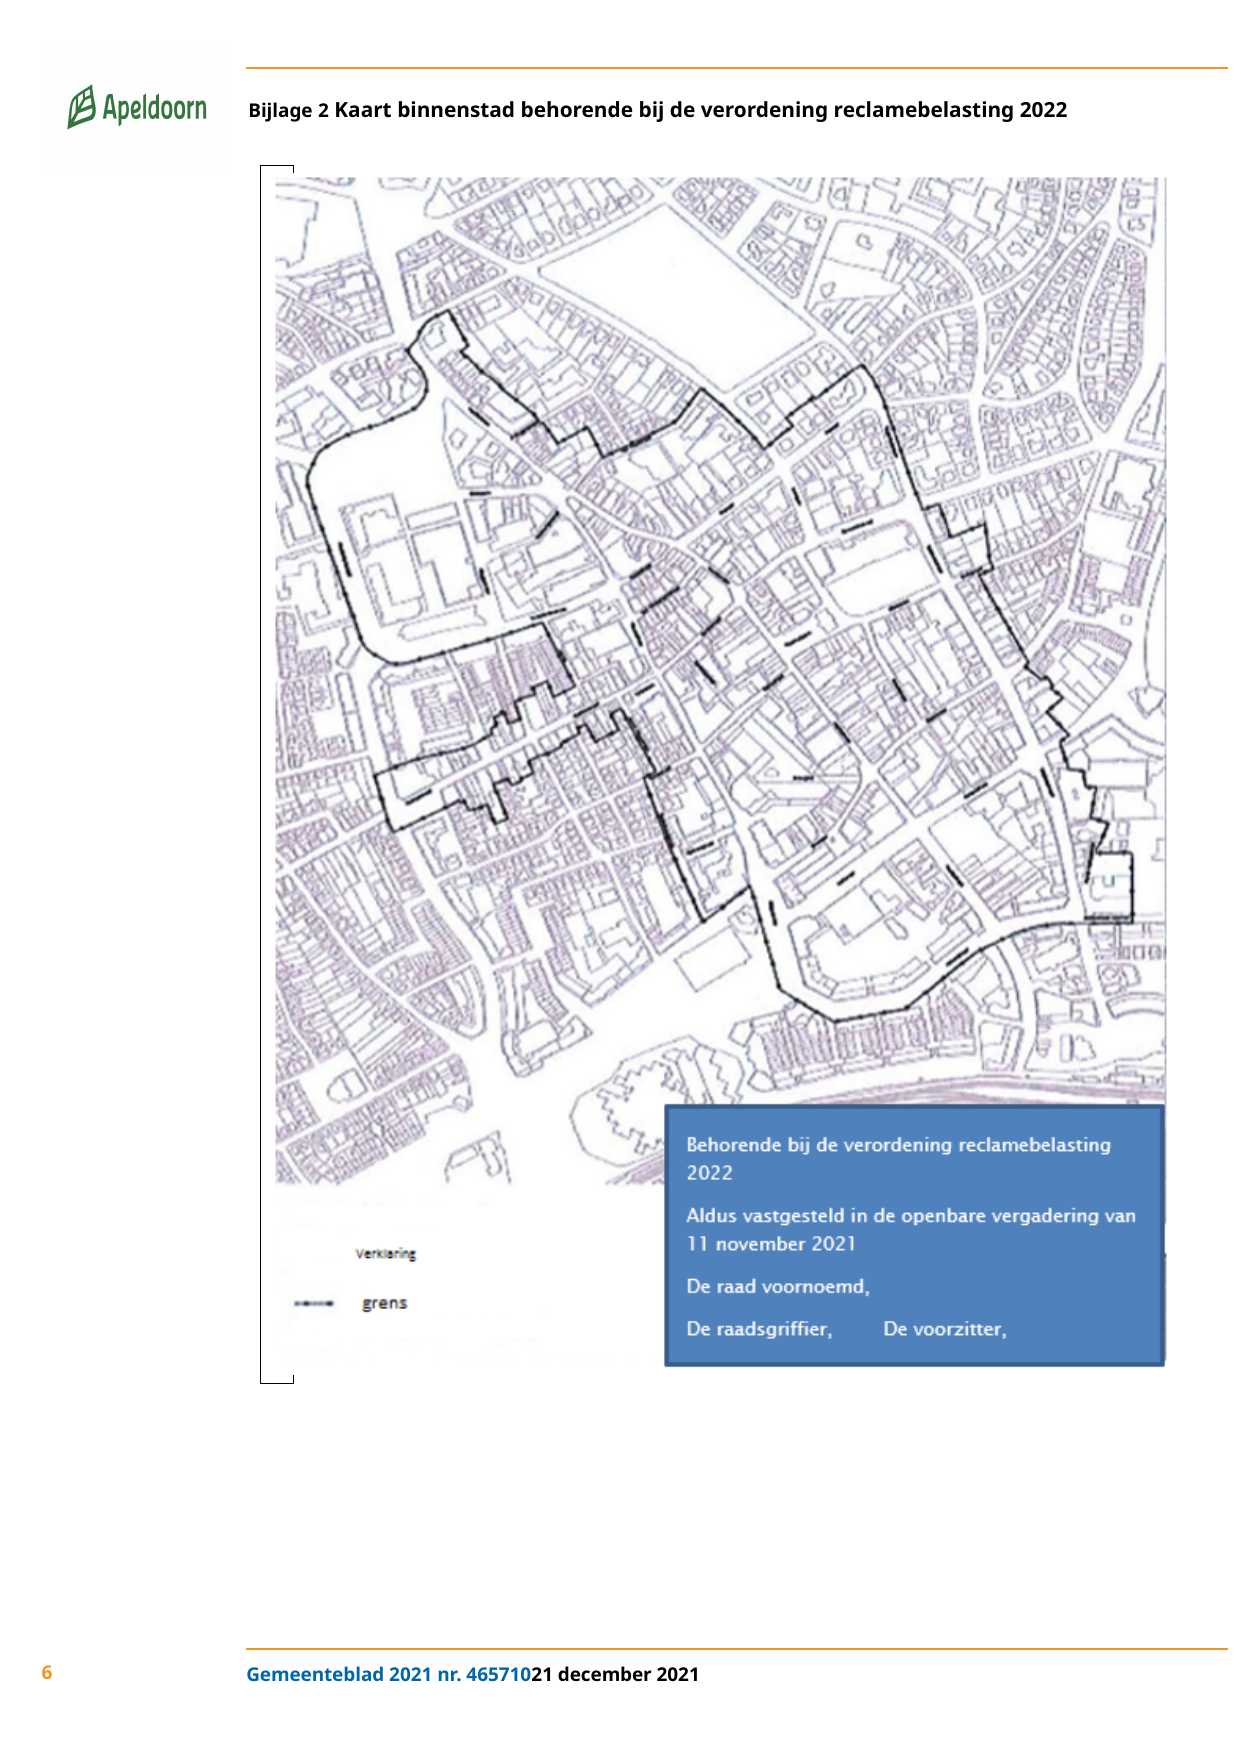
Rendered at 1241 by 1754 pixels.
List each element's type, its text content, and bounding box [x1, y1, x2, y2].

picture [268, 173, 1173, 1375]
text Bijlage 2 Kaart binnenstad behorende bij de verordening reclamebelasting 2022 [248, 95, 1152, 123]
picture [41, 47, 231, 172]
